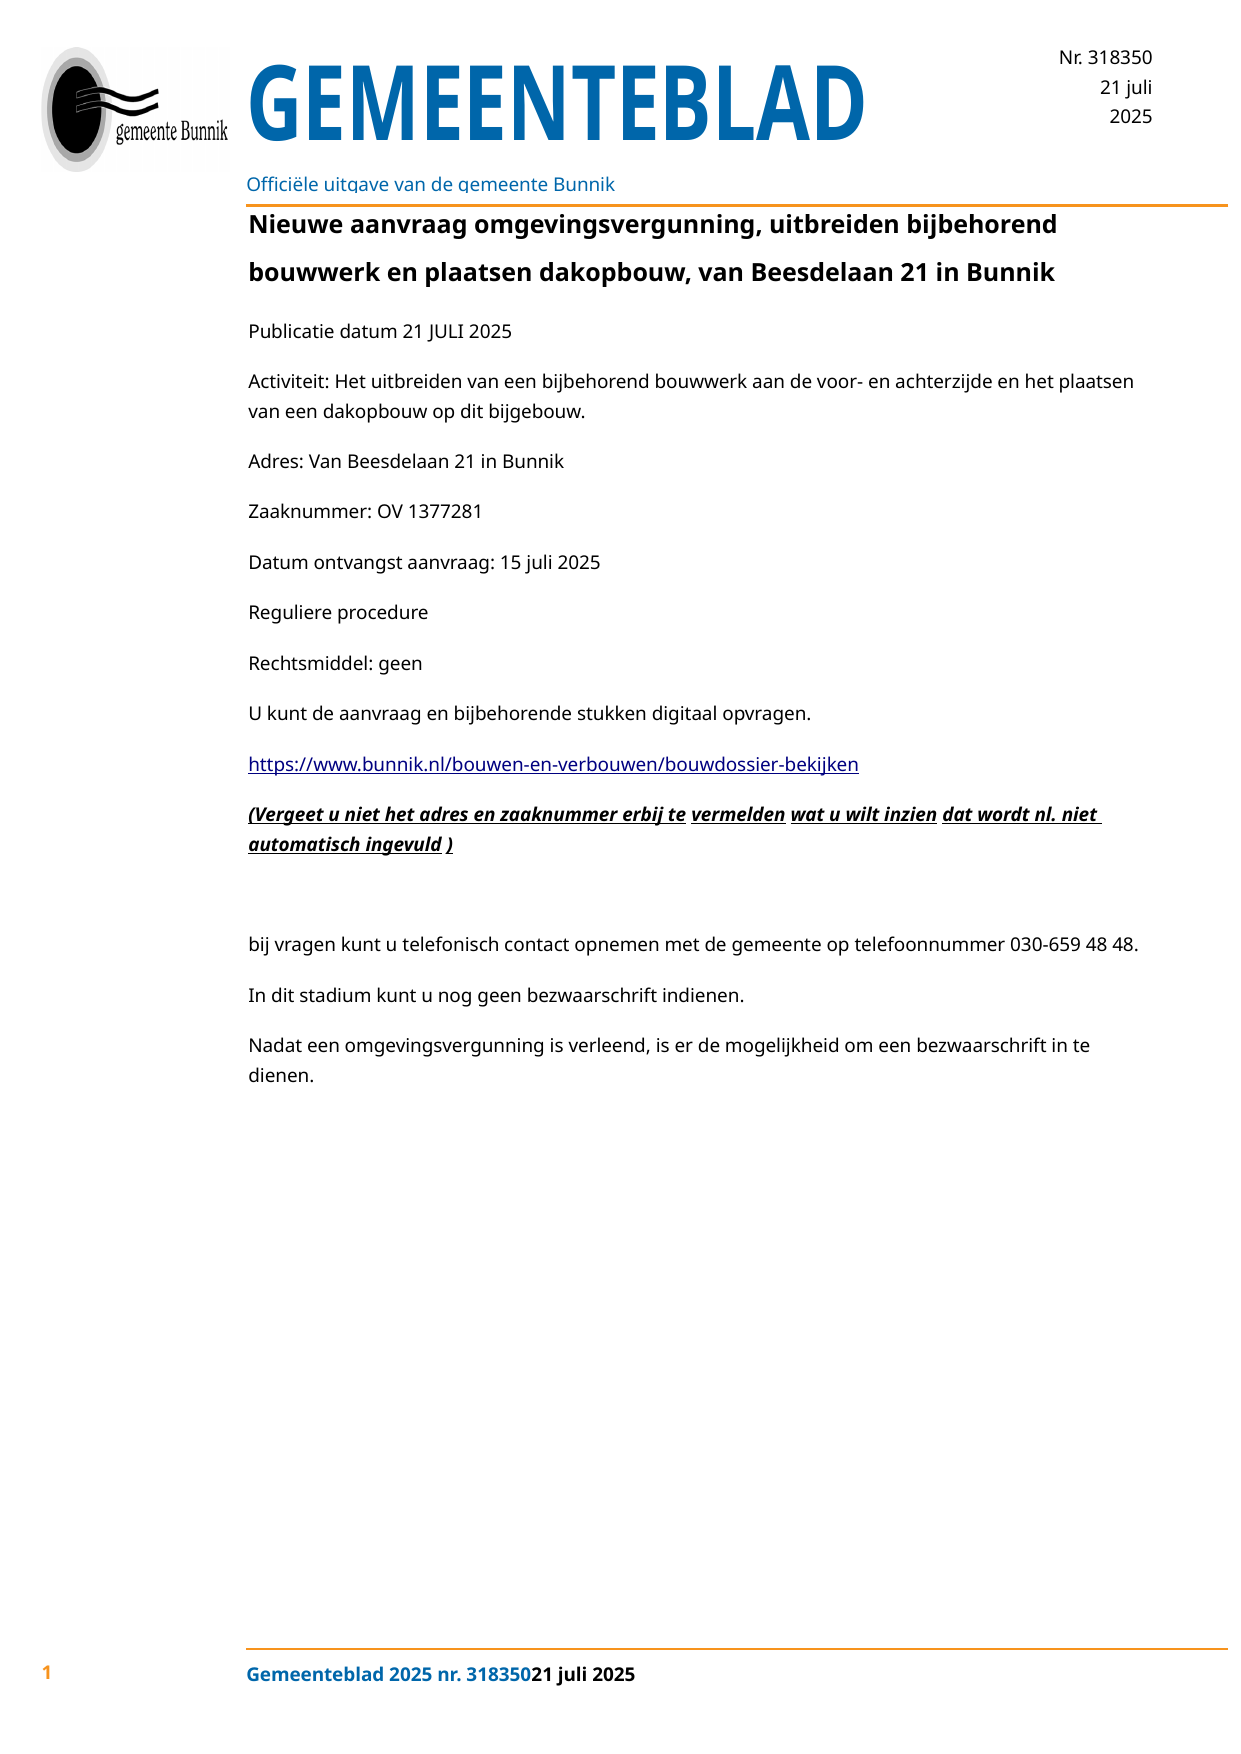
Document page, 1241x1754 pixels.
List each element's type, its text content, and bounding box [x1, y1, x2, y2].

text Zaaknummer: OV 1377281 [248, 499, 1152, 524]
text Nieuwe aanvraag omgevingsvergunning, uitbreiden bijbehorend bouwwerk en plaatsen dakopbouw, van Beesdelaan 21 in Bunnik [248, 207, 1152, 288]
text In dit stadium kunt u nog geen bezwaarschrift indienen. [248, 982, 1152, 1008]
text Rechtsmiddel: geen [248, 650, 1152, 676]
text U kunt de aanvraag en bijbehorende stukken digitaal opvragen. [248, 700, 1152, 726]
text Publicatie datum 21 JULI 2025 [248, 318, 1152, 344]
text Activiteit: Het uitbreiden van een bijbehorend bouwwerk aan de voor- en achterzijde en het plaatsen van een dakopbouw op dit bijgebouw. [248, 368, 1152, 424]
text Nadat een omgevingsvergunning is verleend, is er de mogelijkheid om een bezwaarschrift in te dienen. [248, 1032, 1152, 1088]
text Reguliere procedure [248, 599, 1152, 625]
text bij vragen kunt u telefonisch contact opnemen met de gemeente op telefoonnummer 030-659 48 48. [248, 932, 1152, 957]
text Adres: Van Beesdelaan 21 in Bunnik [248, 448, 1152, 474]
text https://www.bunnik.nl/bouwen-en-verbouwen/bouwdossier-bekijken [248, 751, 1152, 777]
text Datum ontvangst aanvraag: 15 juli 2025 [248, 549, 1152, 575]
picture [41, 47, 231, 172]
text (Vergeet u niet het adres en zaaknummer erbij te vermelden wat u wilt inzien dat wordt nl. niet automatisch ingevuld ) [248, 801, 1152, 857]
